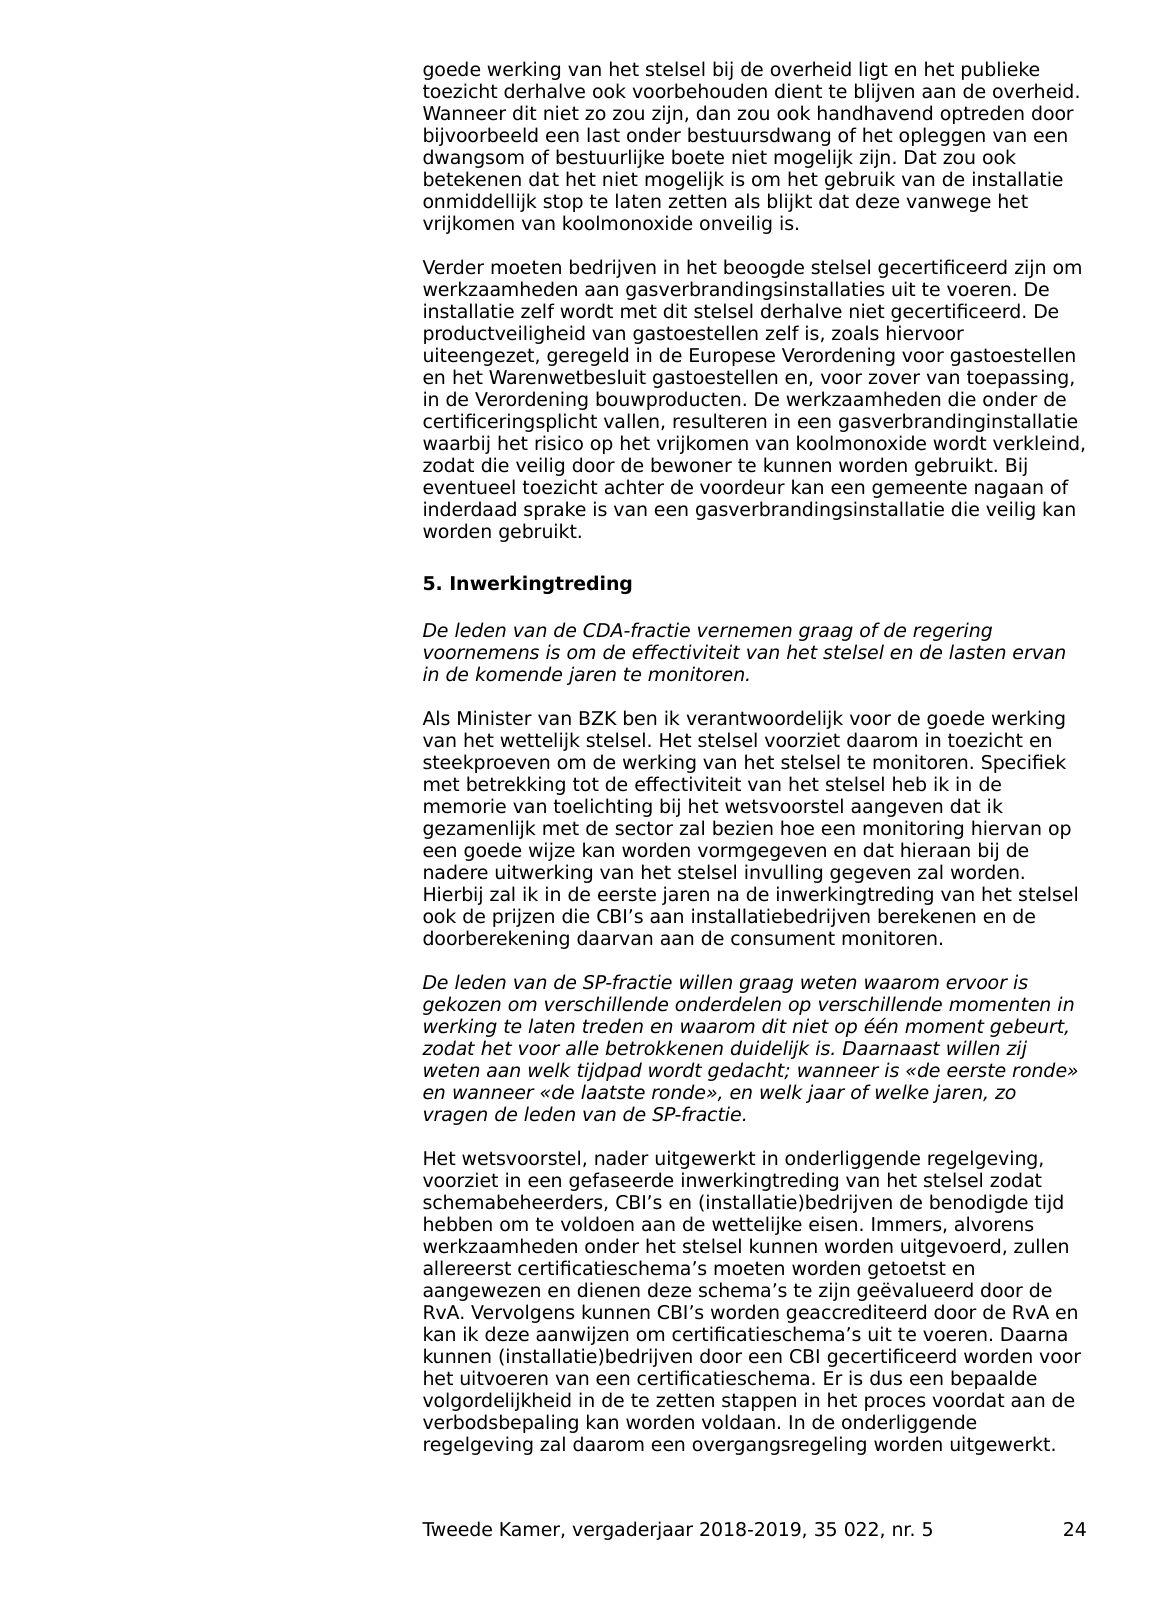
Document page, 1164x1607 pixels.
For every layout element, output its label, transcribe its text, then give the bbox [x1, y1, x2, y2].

text Verder moeten bedrijven in het beoogde stelsel gecertificeerd zijn om werkzaamheden aan gasverbrandingsinstallaties uit te voeren. De installatie zelf wordt met dit stelsel derhalve niet gecertificeerd. De productveiligheid van gastoestellen zelf is, zoals hiervoor uiteengezet, geregeld in de Europese Verordening voor gastoestellen en het Warenwetbesluit gastoestellen en, voor zover van toepassing, in de Verordening bouwproducten. De werkzaamheden die onder de certificeringsplicht vallen, resulteren in een gasverbrandinginstallatie waarbij het risico op het vrijkomen van koolmonoxide wordt verkleind, zodat die veilig door de bewoner te kunnen worden gebruikt. Bij eventueel toezicht achter de voordeur kan een gemeente nagaan of inderdaad sprake is van een gasverbrandingsinstallatie die veilig kan worden gebruikt. [422, 257, 1087, 543]
text Als Minister van BZK ben ik verantwoordelijk voor de goede werking van het wettelijk stelsel. Het stelsel voorziet daarom in toezicht en steekproeven om de werking van het stelsel te monitoren. Specifiek met betrekking tot de effectiviteit van het stelsel heb ik in de memorie van toelichting bij het wetsvoorstel aangeven dat ik gezamenlijk met de sector zal bezien hoe een monitoring hiervan op een goede wijze kan worden vormgegeven en dat hieraan bij de nadere uitwerking van het stelsel invulling gegeven zal worden. Hierbij zal ik in de eerste jaren na de inwerkingtreding van het stelsel ook de prijzen die CBI’s aan installatiebedrijven berekenen en de doorberekening daarvan aan de consument monitoren. [422, 708, 1087, 950]
text Het wetsvoorstel, nader uitgewerkt in onderliggende regelgeving, voorziet in een gefaseerde inwerkingtreding van het stelsel zodat schemabeheerders, CBI’s en (installatie)bedrijven de benodigde tijd hebben om te voldoen aan de wettelijke eisen. Immers, alvorens werkzaamheden onder het stelsel kunnen worden uitgevoerd, zullen allereerst certificatieschema’s moeten worden getoetst en aangewezen en dienen deze schema’s te zijn geëvalueerd door de RvA. Vervolgens kunnen CBI’s worden geaccrediteerd door de RvA en kan ik deze aanwijzen om certificatieschema’s uit te voeren. Daarna kunnen (installatie)bedrijven door een CBI gecertificeerd worden voor het uitvoeren van een certificatieschema. Er is dus een bepaalde volgordelijkheid in de te zetten stappen in het proces voordat aan de verbodsbepaling kan worden voldaan. In de onderliggende regelgeving zal daarom een overgangsregeling worden uitgewerkt. [422, 1148, 1087, 1456]
text De leden van de CDA-fractie vernemen graag of de regering voornemens is om de effectiviteit van het stelsel en de lasten ervan in de komende jaren te monitoren. [422, 620, 1087, 686]
text De leden van de SP-fractie willen graag weten waarom ervoor is gekozen om verschillende onderdelen op verschillende momenten in werking te laten treden en waarom dit niet op één moment gebeurt, zodat het voor alle betrokkenen duidelijk is. Daarnaast willen zij weten aan welk tijdpad wordt gedacht; wanneer is «de eerste ronde» en wanneer «de laatste ronde», en welk jaar of welke jaren, zo vragen de leden van de SP-fractie. [422, 972, 1087, 1126]
subtitle 5. Inwerkingtreding [422, 573, 1087, 595]
text goede werking van het stelsel bij de overheid ligt en het publieke toezicht derhalve ook voorbehouden dient te blijven aan de overheid. Wanneer dit niet zo zou zijn, dan zou ook handhavend optreden door bijvoorbeeld een last onder bestuursdwang of het opleggen van een dwangsom of bestuurlijke boete niet mogelijk zijn. Dat zou ook betekenen dat het niet mogelijk is om het gebruik van de installatie onmiddellijk stop te laten zetten als blijkt dat deze vanwege het vrijkomen van koolmonoxide onveilig is. [422, 59, 1087, 235]
